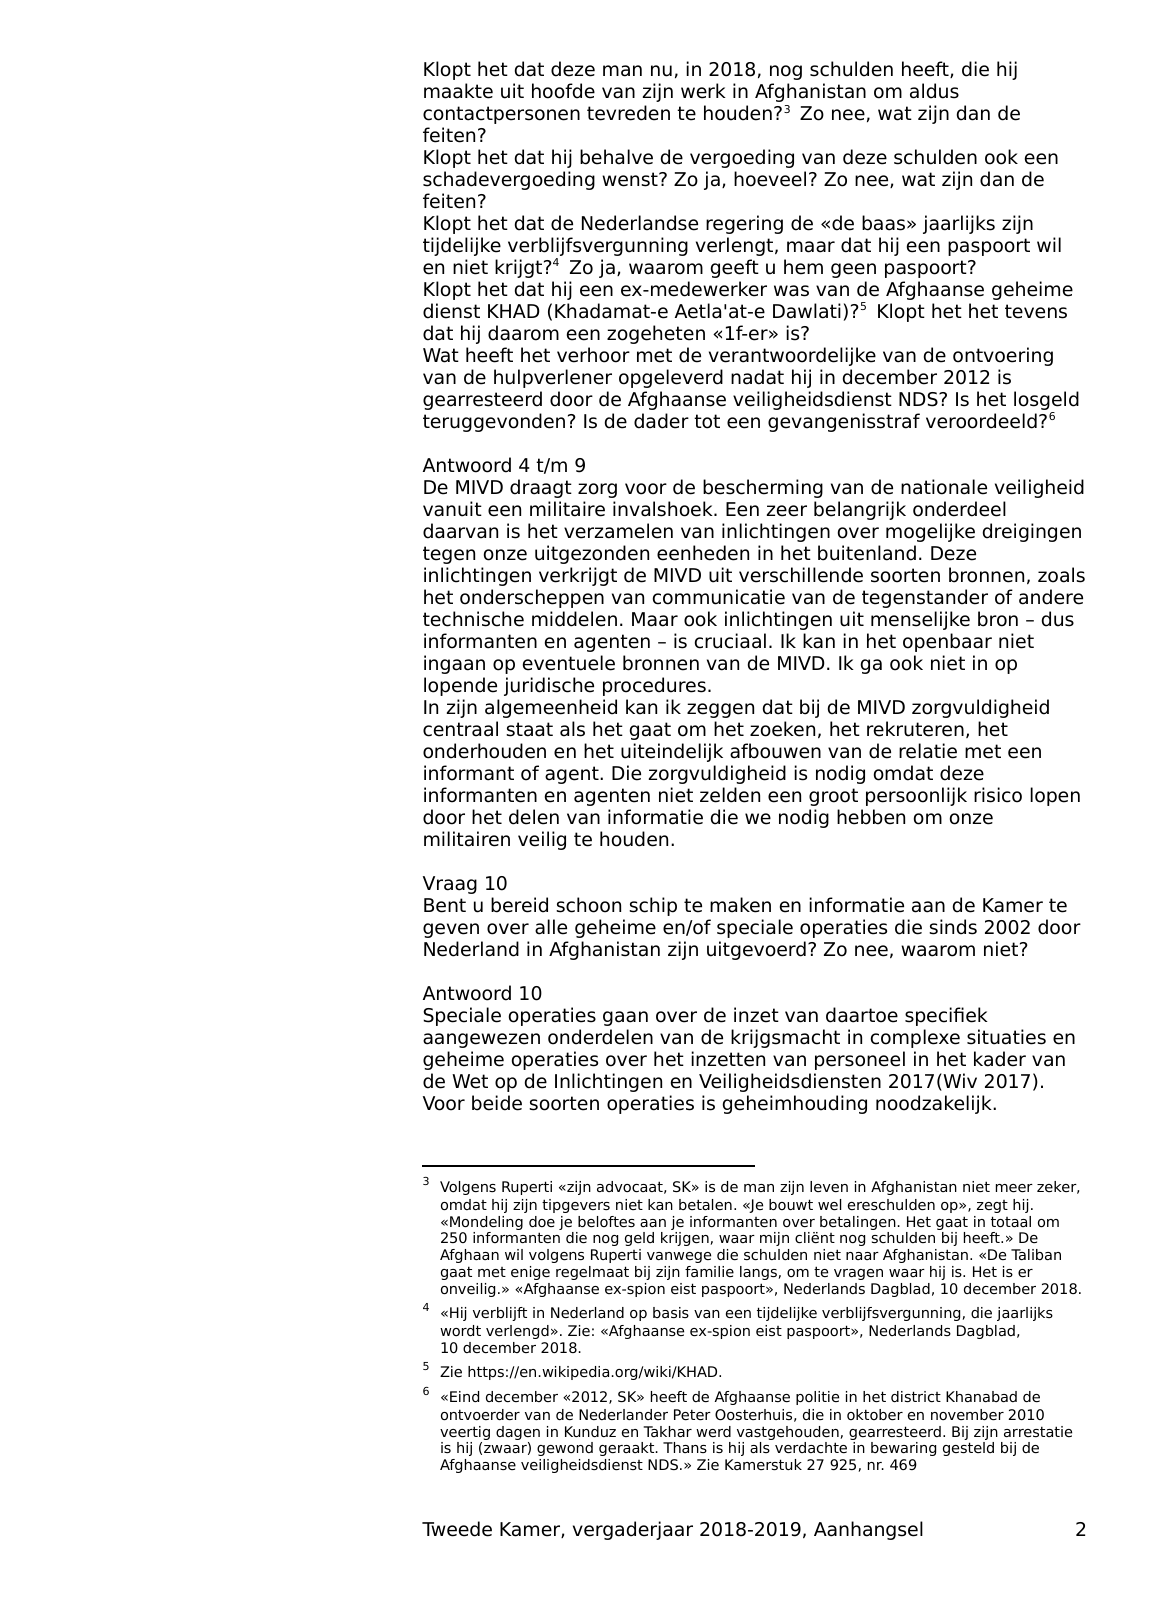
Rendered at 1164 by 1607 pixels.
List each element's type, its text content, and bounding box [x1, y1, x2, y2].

text Antwoord 4 t/m 9 [422, 455, 1087, 477]
text «Hij verblijft in Nederland op basis van een tijdelijke verblijfsvergunning, die jaarlijks wordt verlengd». Zie: «Afghaanse ex-spion eist paspoort», Nederlands Dagblad, 10 december 2018. [422, 1301, 1087, 1357]
text Speciale operaties gaan over de inzet van daartoe specifiek aangewezen onderdelen van de krijgsmacht in complexe situaties en geheime operaties over het inzetten van personeel in het kader van de Wet op de Inlichtingen en Veiligheidsdiensten 2017(Wiv 2017). Voor beide soorten operaties is geheimhouding noodzakelijk. [422, 1005, 1087, 1115]
text Bent u bereid schoon schip te maken en informatie aan de Kamer te geven over alle geheime en/of speciale operaties die sinds 2002 door Nederland in Afghanistan zijn uitgevoerd? Zo nee, waarom niet? [422, 895, 1087, 961]
text Zie https://en.wikipedia.org/wiki/KHAD. [422, 1360, 1087, 1382]
text Klopt het dat hij een ex-medewerker was van de Afghaanse geheime dienst KHAD (Khadamat-e Aetla'at-e Dawlati)? Klopt het het tevens dat hij daarom een zogeheten «1f-er» is? [422, 279, 1087, 345]
text Klopt het dat de Nederlandse regering de «de baas» jaarlijks zijn tijdelijke verblijfsvergunning verlengt, maar dat hij een paspoort wil en niet krijgt? Zo ja, waarom geeft u hem geen paspoort? [422, 213, 1087, 279]
text In zijn algemeenheid kan ik zeggen dat bij de MIVD zorgvuldigheid centraal staat als het gaat om het zoeken, het rekruteren, het onderhouden en het uiteindelijk afbouwen van de relatie met een informant of agent. Die zorgvuldigheid is nodig omdat deze informanten en agenten niet zelden een groot persoonlijk risico lopen door het delen van informatie die we nodig hebben om onze militairen veilig te houden. [422, 697, 1087, 851]
text Klopt het dat deze man nu, in 2018, nog schulden heeft, die hij maakte uit hoofde van zijn werk in Afghanistan om aldus contactpersonen tevreden te houden? Zo nee, wat zijn dan de feiten? [422, 59, 1087, 147]
text «Eind december «2012, SK» heeft de Afghaanse politie in het district Khanabad de ontvoerder van de Nederlander Peter Oosterhuis, die in oktober en november 2010 veertig dagen in Kunduz en Takhar werd vastgehouden, gearresteerd. Bij zijn arrestatie is hij (zwaar) gewond geraakt. Thans is hij als verdachte in bewaring gesteld bij de Afghaanse veiligheidsdienst NDS.» Zie Kamerstuk 27 925, nr. 469 [422, 1385, 1087, 1474]
text Volgens Ruperti «zijn advocaat, SK» is de man zijn leven in Afghanistan niet meer zeker, omdat hij zijn tipgevers niet kan betalen. «Je bouwt wel ereschulden op», zegt hij. «Mondeling doe je beloftes aan je informanten over betalingen. Het gaat in totaal om 250 informanten die nog geld krijgen, waar mijn cliënt nog schulden bij heeft.» De Afghaan wil volgens Ruperti vanwege die schulden niet naar Afghanistan. «De Taliban gaat met enige regelmaat bij zijn familie langs, om te vragen waar hij is. Het is er onveilig.» «Afghaanse ex-spion eist paspoort», Nederlands Dagblad, 10 december 2018. [422, 1175, 1087, 1298]
text Vraag 10 [422, 873, 1087, 895]
text Wat heeft het verhoor met de verantwoordelijke van de ontvoering van de hulpverlener opgeleverd nadat hij in december 2012 is gearresteerd door de Afghaanse veiligheidsdienst NDS? Is het losgeld teruggevonden? Is de dader tot een gevangenisstraf veroordeeld? [422, 345, 1087, 433]
text Klopt het dat hij behalve de vergoeding van deze schulden ook een schadevergoeding wenst? Zo ja, hoeveel? Zo nee, wat zijn dan de feiten? [422, 147, 1087, 213]
text De MIVD draagt zorg voor de bescherming van de nationale veiligheid vanuit een militaire invalshoek. Een zeer belangrijk onderdeel daarvan is het verzamelen van inlichtingen over mogelijke dreigingen tegen onze uitgezonden eenheden in het buitenland. Deze inlichtingen verkrijgt de MIVD uit verschillende soorten bronnen, zoals het onderscheppen van communicatie van de tegenstander of andere technische middelen. Maar ook inlichtingen uit menselijke bron – dus informanten en agenten – is cruciaal. Ik kan in het openbaar niet ingaan op eventuele bronnen van de MIVD. Ik ga ook niet in op lopende juridische procedures. [422, 477, 1087, 697]
text Antwoord 10 [422, 983, 1087, 1005]
